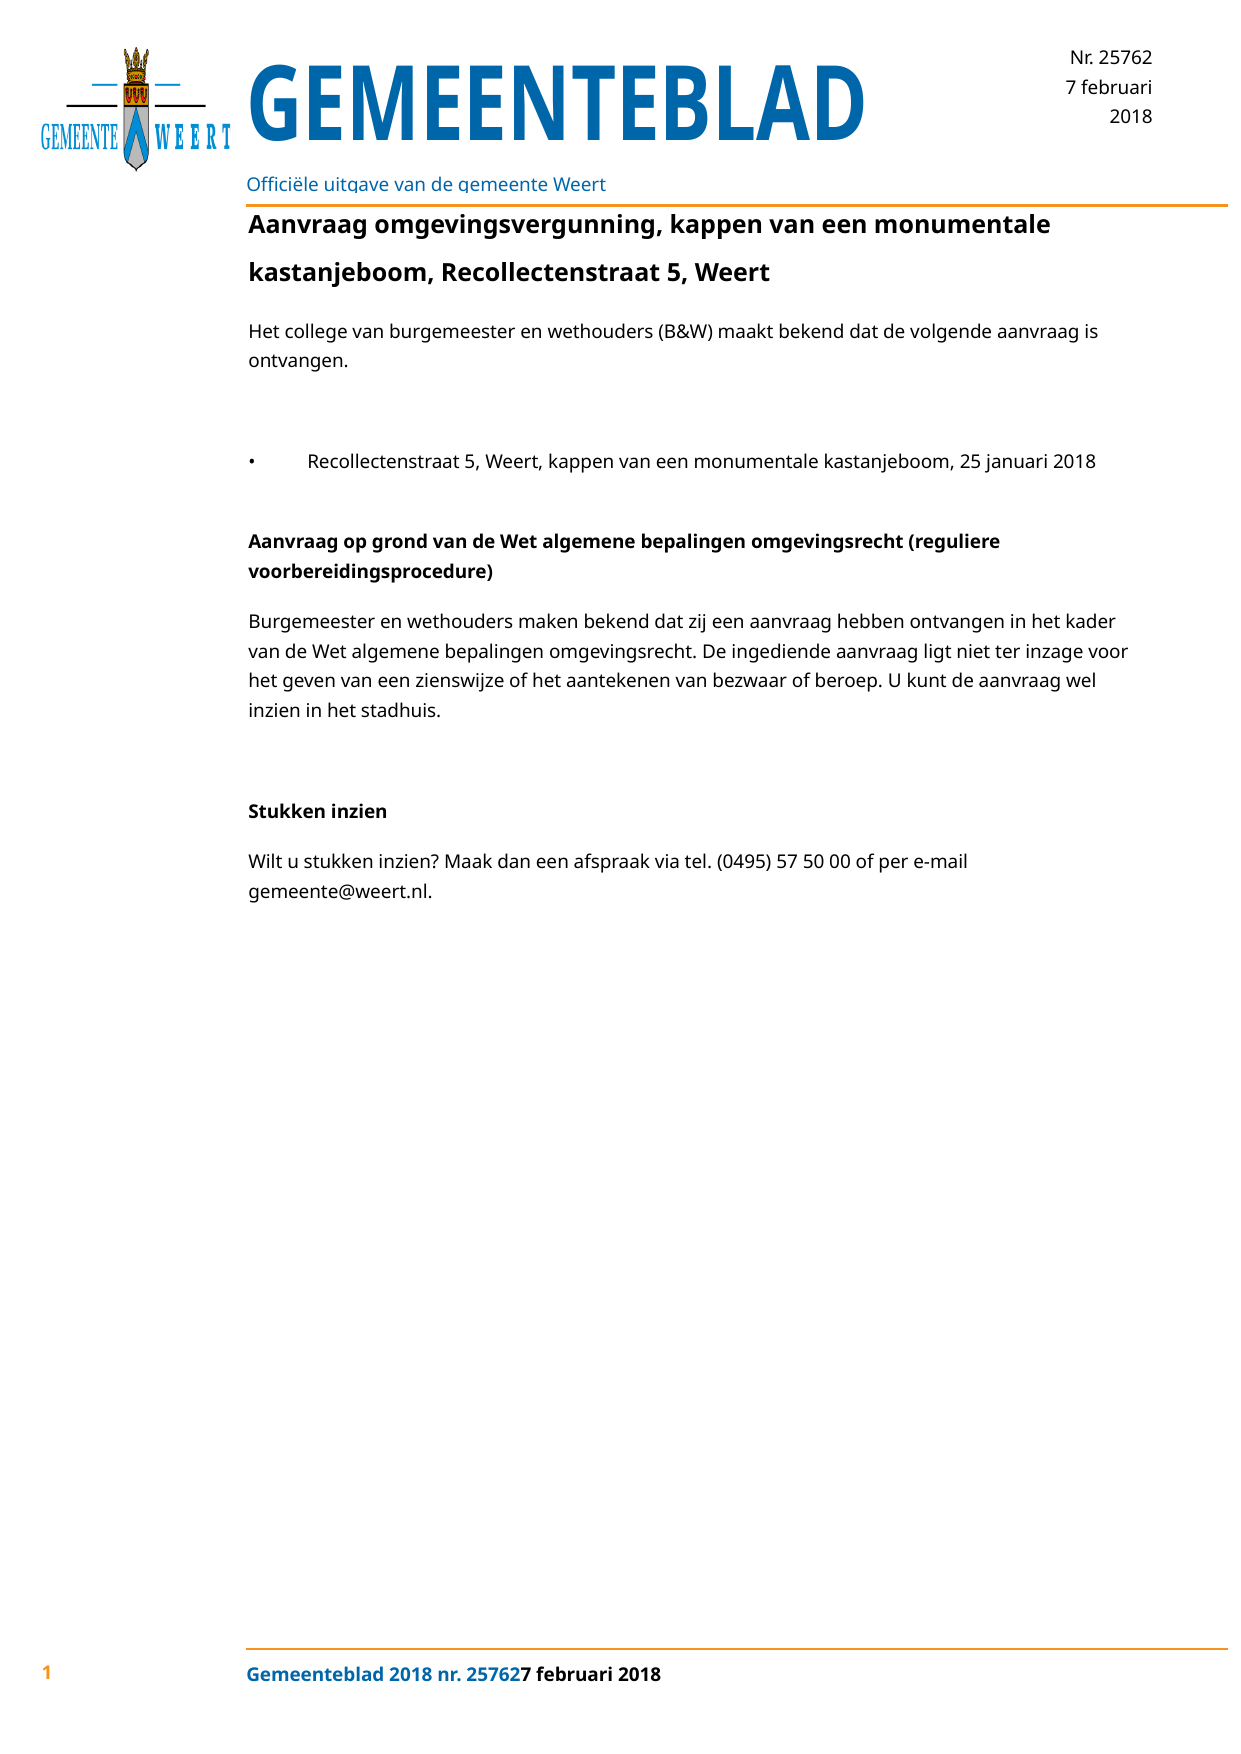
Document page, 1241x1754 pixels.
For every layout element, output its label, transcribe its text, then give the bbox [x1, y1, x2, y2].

picture [41, 47, 231, 172]
text Wilt u stukken inzien? Maak dan een afspraak via tel. (0495) 57 50 00 of per e-mail gemeente@weert.nl. [248, 848, 1152, 904]
text Het college van burgemeester en wethouders (B&W) maakt bekend dat de volgende aanvraag is ontvangen. [248, 318, 1152, 373]
text Burgemeester en wethouders maken bekend dat zij een aanvraag hebben ontvangen in het kader van de Wet algemene bepalingen omgevingsrecht. De ingediende aanvraag ligt niet ter inzage voor het geven van een zienswijze of het aantekenen van bezwaar of beroep. U kunt de aanvraag wel inzien in het stadhuis. [248, 608, 1152, 723]
text Stukken inzien [248, 798, 1152, 824]
list Recollectenstraat 5, Weert, kappen van een monumentale kastanjeboom, 25 januari 2018 [248, 448, 1152, 474]
text Aanvraag op grond van de Wet algemene bepalingen omgevingsrecht (reguliere voorbereidingsprocedure) [248, 528, 1152, 584]
text Aanvraag omgevingsvergunning, kappen van een monumentale kastanjeboom, Recollectenstraat 5, Weert [248, 207, 1152, 288]
